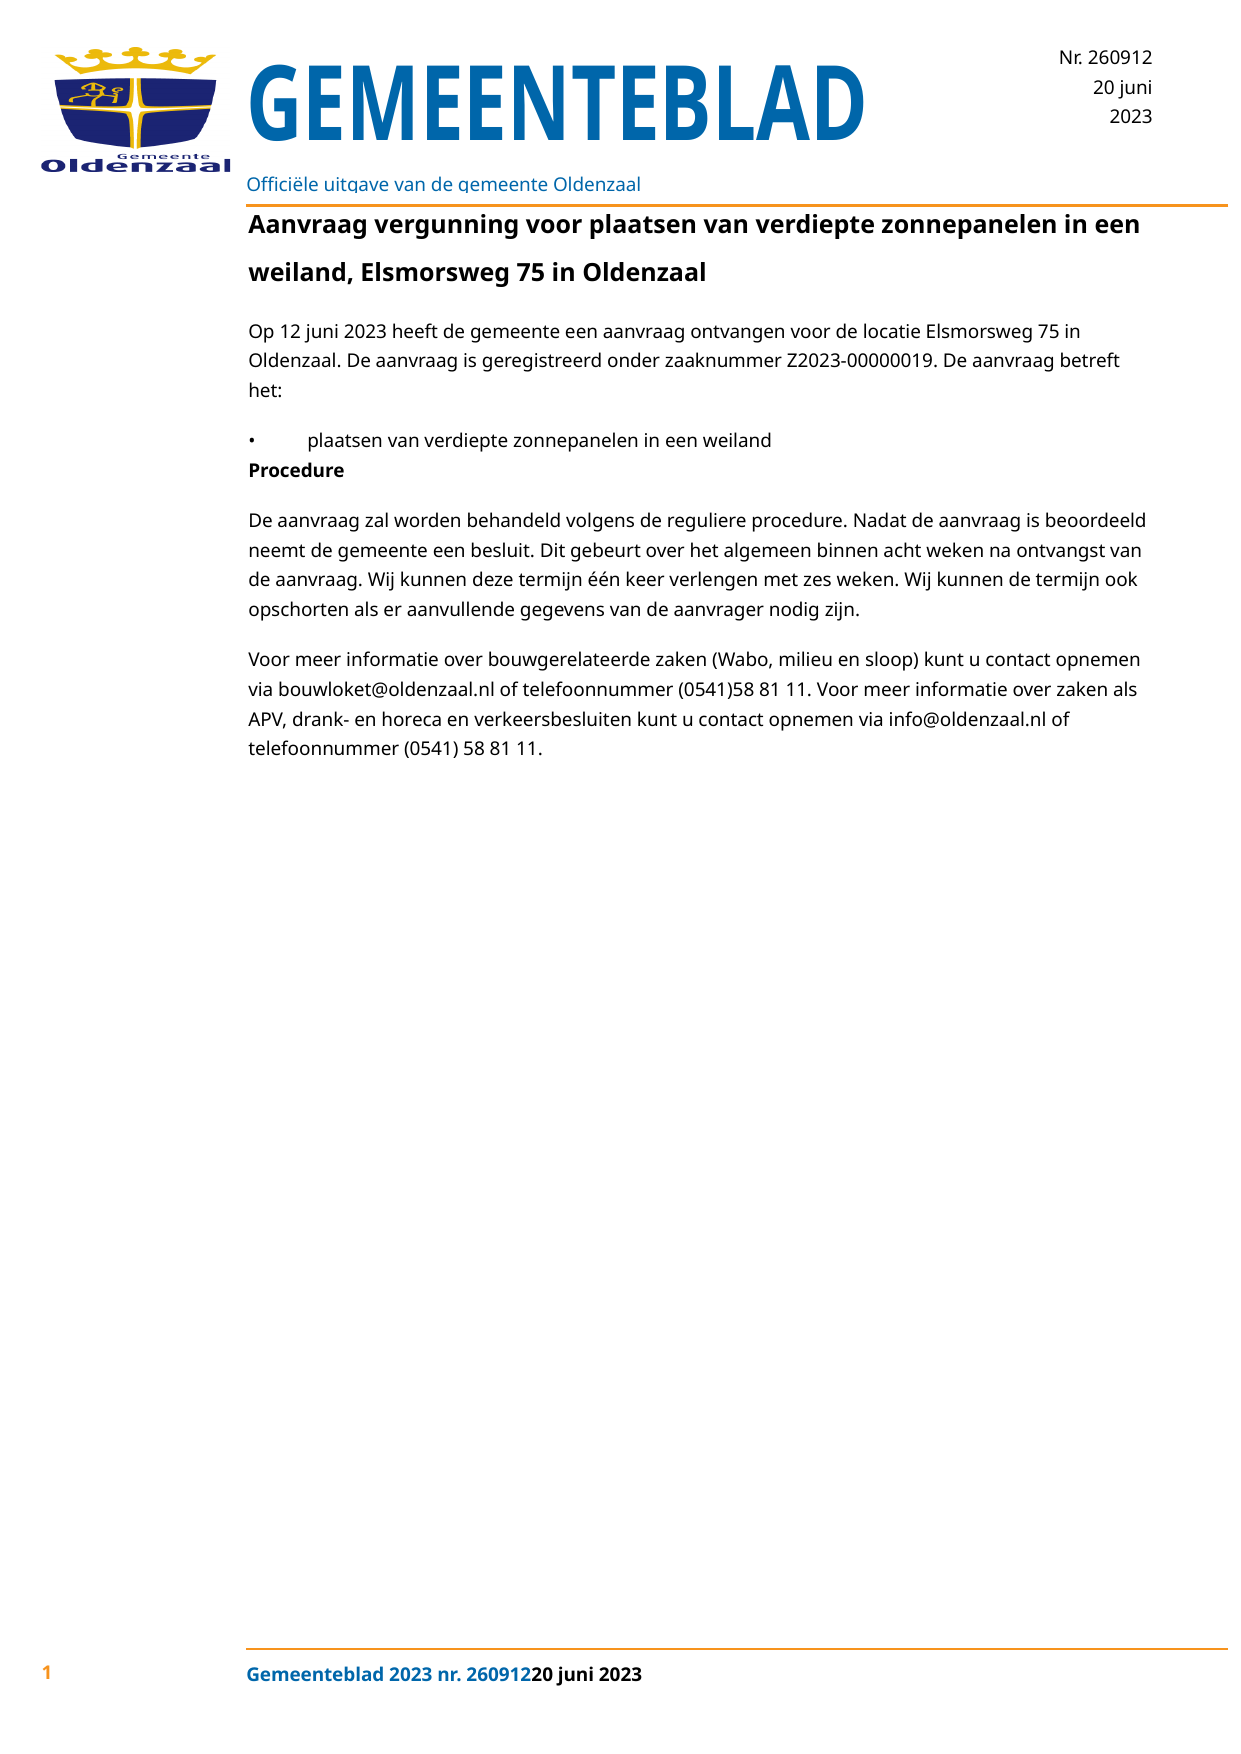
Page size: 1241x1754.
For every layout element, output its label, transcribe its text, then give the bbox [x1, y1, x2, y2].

text Op 12 juni 2023 heeft de gemeente een aanvraag ontvangen voor de locatie Elsmorsweg 75 in Oldenzaal. De aanvraag is geregistreerd onder zaaknummer Z2023-00000019. De aanvraag betreft het: [248, 318, 1152, 403]
list plaatsen van verdiepte zonnepanelen in een weiland [248, 427, 1152, 453]
text De aanvraag zal worden behandeld volgens de reguliere procedure. Nadat de aanvraag is beoordeeld neemt de gemeente een besluit. Dit gebeurt over het algemeen binnen acht weken na ontvangst van de aanvraag. Wij kunnen deze termijn één keer verlengen met zes weken. Wij kunnen de termijn ook opschorten als er aanvullende gegevens van de aanvrager nodig zijn. [248, 507, 1152, 622]
text Voor meer informatie over bouwgerelateerde zaken (Wabo, milieu en sloop) kunt u contact opnemen via bouwloket@oldenzaal.nl of telefoonnummer (0541)58 81 11. Voor meer informatie over zaken als APV, drank- en horeca en verkeersbesluiten kunt u contact opnemen via info@oldenzaal.nl of telefoonnummer (0541) 58 81 11. [248, 647, 1152, 761]
picture [41, 47, 231, 172]
text Aanvraag vergunning voor plaatsen van verdiepte zonnepanelen in een weiland, Elsmorsweg 75 in Oldenzaal [248, 207, 1152, 288]
text Procedure [248, 457, 1152, 483]
